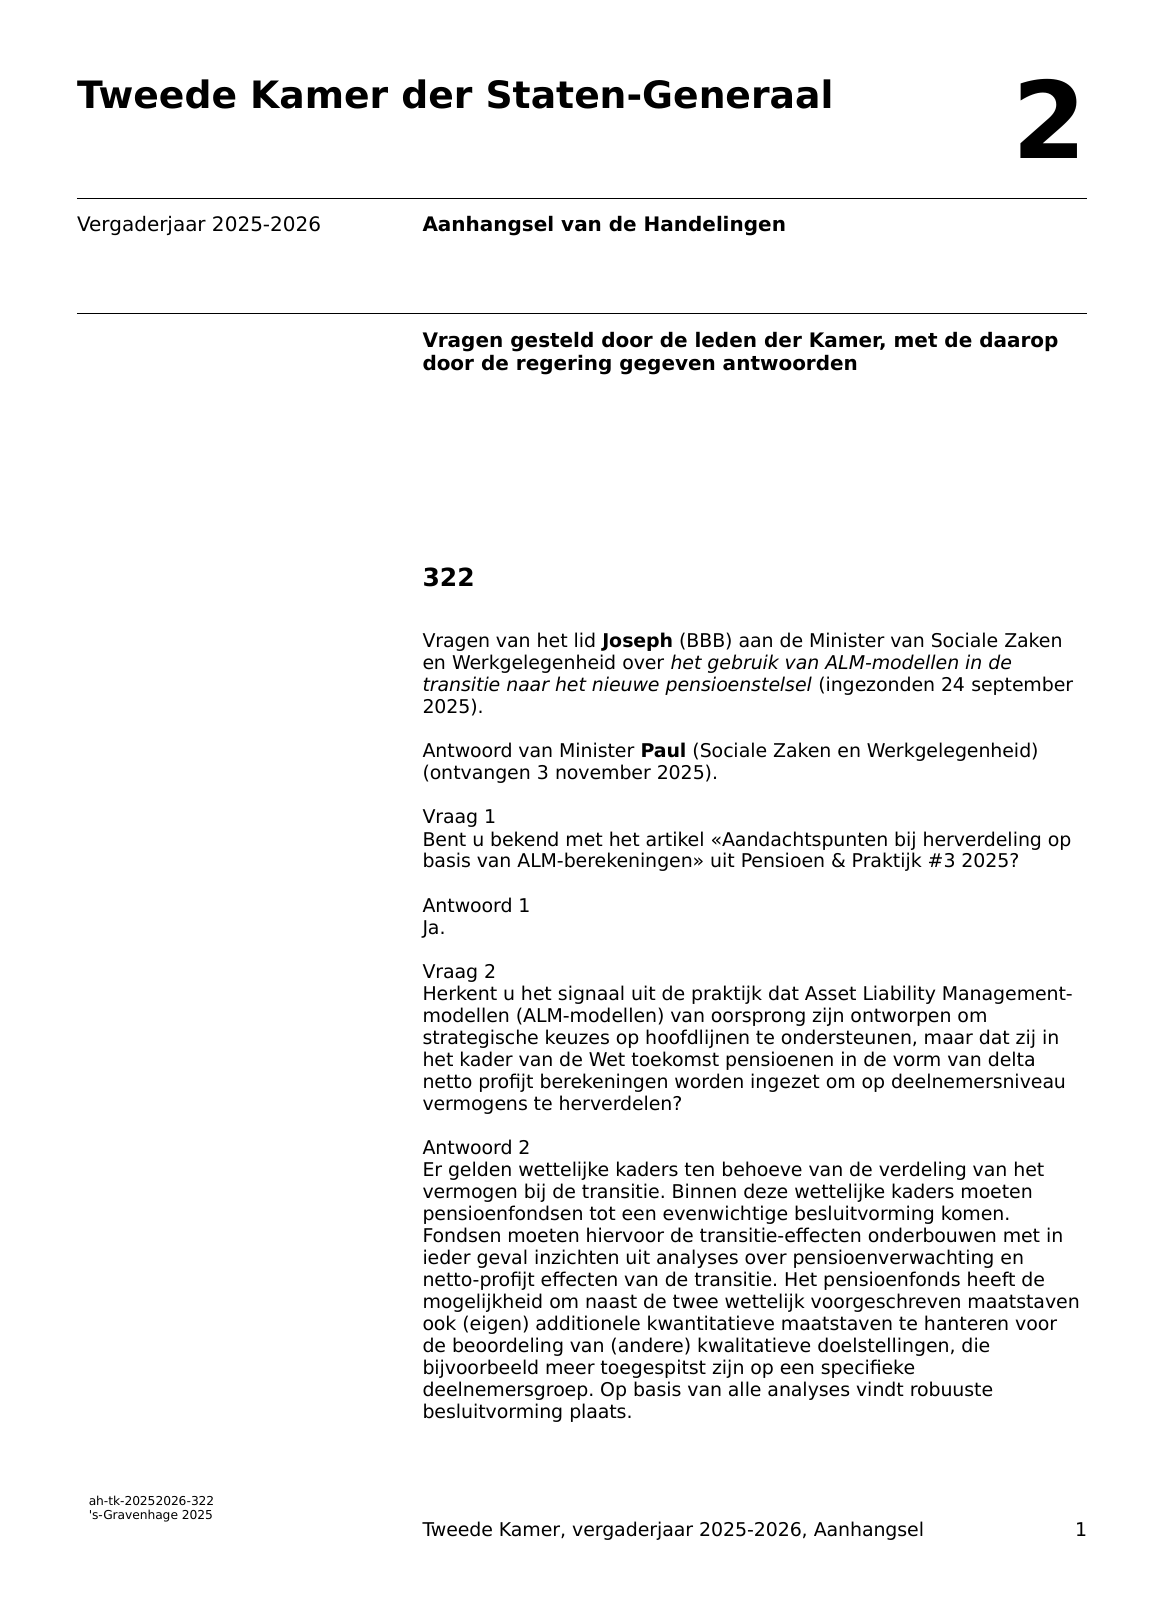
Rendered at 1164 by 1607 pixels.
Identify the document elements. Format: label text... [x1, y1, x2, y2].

text Vraag 1 [422, 806, 1087, 828]
text Ja. [422, 917, 1087, 938]
text Antwoord van Minister Paul (Sociale Zaken en Werkgelegenheid) (ontvangen 3 november 2025). [422, 740, 1087, 784]
text 322 [422, 563, 1087, 592]
text Vraag 2 [422, 961, 1087, 983]
table_cell Vragen gesteld door de leden der Kamer, met de daarop door de regering gegeven antwoorden [422, 314, 1087, 375]
text 's-Gravenhage 2025 [88, 1508, 323, 1522]
table_cell Aanhangsel van de Handelingen [422, 199, 1087, 313]
text Antwoord 2 [422, 1137, 1087, 1159]
text Antwoord 1 [422, 894, 1087, 917]
table_header Tweede Kamer der Staten-Generaal [77, 59, 886, 198]
table_cell [77, 314, 422, 375]
text ah-tk-20252026-322 [88, 1494, 323, 1508]
text Herkent u het signaal uit de praktijk dat Asset Liability Management-modellen (ALM-modellen) van oorsprong zijn ontworpen om strategische keuzes op hoofdlijnen te ondersteunen, maar dat zij in het kader van de Wet toekomst pensioenen in de vorm van delta netto profijt berekeningen worden ingezet om op deelnemersniveau vermogens te herverdelen? [422, 983, 1087, 1114]
table_cell Vergaderjaar 2025-2026 [77, 199, 422, 313]
text Bent u bekend met het artikel «Aandachtspunten bij herverdeling op basis van ALM-berekeningen» uit Pensioen & Praktijk #3 2025? [422, 828, 1087, 872]
table_header 2 [886, 59, 1087, 198]
text Vragen van het lid Joseph (BBB) aan de Minister van Sociale Zaken en Werkgelegenheid over het gebruik van ALM-modellen in de transitie naar het nieuwe pensioenstelsel (ingezonden 24 september 2025). [422, 630, 1087, 718]
text Er gelden wettelijke kaders ten behoeve van de verdeling van het vermogen bij de transitie. Binnen deze wettelijke kaders moeten pensioenfondsen tot een evenwichtige besluitvorming komen. Fondsen moeten hiervoor de transitie-effecten onderbouwen met in ieder geval inzichten uit analyses over pensioenverwachting en netto-profijt effecten van de transitie. Het pensioenfonds heeft de mogelijkheid om naast de twee wettelijk voorgeschreven maatstaven ook (eigen) additionele kwantitatieve maatstaven te hanteren voor de beoordeling van (andere) kwalitatieve doelstellingen, die bijvoorbeeld meer toegespitst zijn op een specifieke deelnemersgroep. Op basis van alle analyses vindt robuuste besluitvorming plaats. [422, 1159, 1087, 1422]
